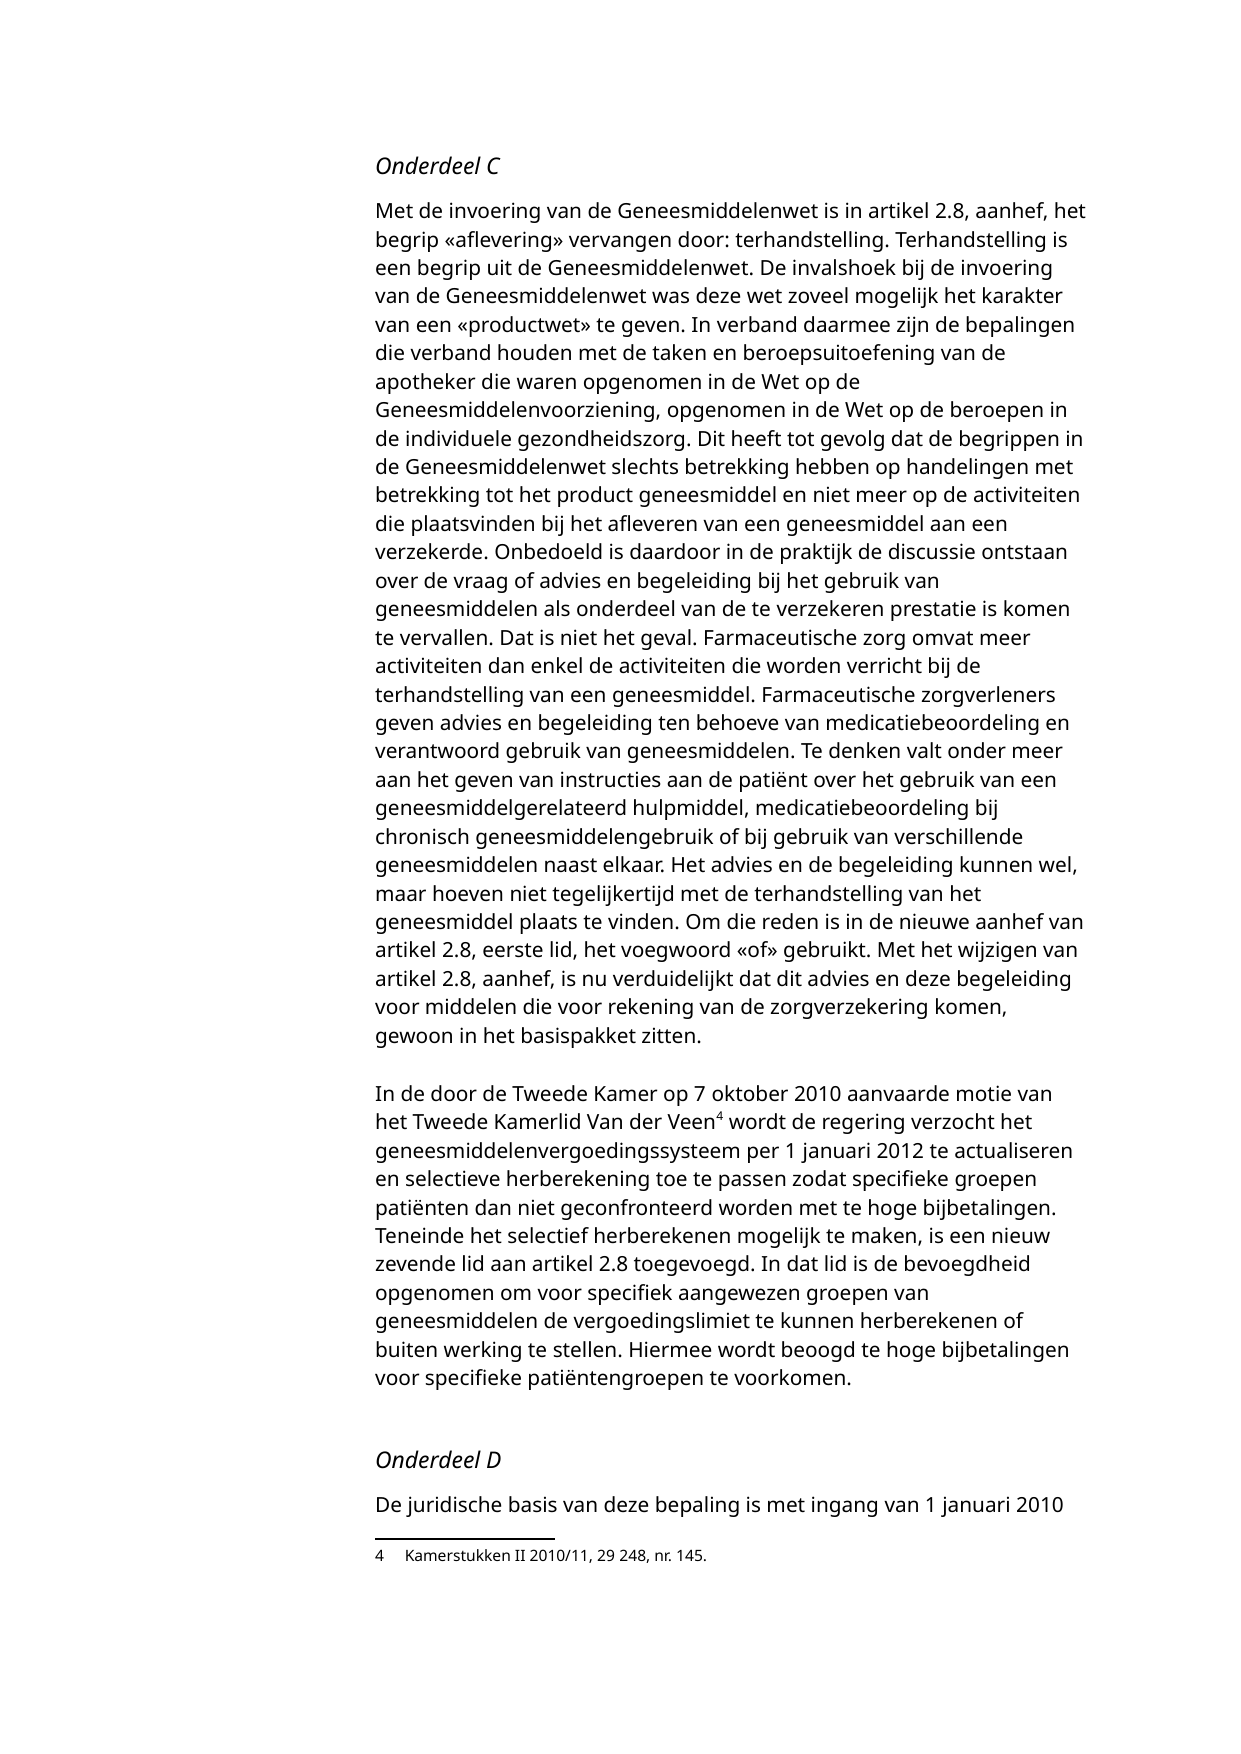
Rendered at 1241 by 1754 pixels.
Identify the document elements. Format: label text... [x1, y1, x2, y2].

text De juridische basis van deze bepaling is met ingang van 1 januari 2010 [375, 1490, 1090, 1519]
text Met de invoering van de Geneesmiddelenwet is in artikel 2.8, aanhef, het begrip «aflevering» vervangen door: terhandstelling. Terhandstelling is een begrip uit de Geneesmiddelenwet. De invalshoek bij de invoering van de Geneesmiddelenwet was deze wet zoveel mogelijk het karakter van een «productwet» te geven. In verband daarmee zijn de bepalingen die verband houden met de taken en beroepsuitoefening van de apotheker die waren opgenomen in de Wet op de Geneesmiddelenvoorziening, opgenomen in de Wet op de beroepen in de individuele gezondheidszorg. Dit heeft tot gevolg dat de begrippen in de Geneesmiddelenwet slechts betrekking hebben op handelingen met betrekking tot het product geneesmiddel en niet meer op de activiteiten die plaatsvinden bij het afleveren van een geneesmiddel aan een verzekerde. Onbedoeld is daardoor in de praktijk de discussie ontstaan over de vraag of advies en begeleiding bij het gebruik van geneesmiddelen als onderdeel van de te verzekeren prestatie is komen te vervallen. Dat is niet het geval. Farmaceutische zorg omvat meer activiteiten dan enkel de activiteiten die worden verricht bij de terhandstelling van een geneesmiddel. Farmaceutische zorgverleners geven advies en begeleiding ten behoeve van medicatiebeoordeling en verantwoord gebruik van geneesmiddelen. Te denken valt onder meer aan het geven van instructies aan de patiënt over het gebruik van een geneesmiddelgerelateerd hulpmiddel, medicatiebeoordeling bij chronisch geneesmiddelengebruik of bij gebruik van verschillende geneesmiddelen naast elkaar. Het advies en de begeleiding kunnen wel, maar hoeven niet tegelijkertijd met de terhandstelling van het geneesmiddel plaats te vinden. Om die reden is in de nieuwe aanhef van artikel 2.8, eerste lid, het voegwoord «of» gebruikt. Met het wijzigen van artikel 2.8, aanhef, is nu verduidelijkt dat dit advies en deze begeleiding voor middelen die voor rekening van de zorgverzekering komen, gewoon in het basispakket zitten. [375, 196, 1090, 1049]
text Kamerstukken II 2010/11, 29 248, nr. 145. [375, 1538, 1090, 1566]
text In de door de Tweede Kamer op 7 oktober 2010 aanvaarde motie van het Tweede Kamerlid Van der Veen wordt de regering verzocht het geneesmiddelenvergoedingssysteem per 1 januari 2012 te actualiseren en selectieve herberekening toe te passen zodat specifieke groepen patiënten dan niet geconfronteerd worden met te hoge bijbetalingen. [375, 1079, 1090, 1221]
text Teneinde het selectief herberekenen mogelijk te maken, is een nieuw zevende lid aan artikel 2.8 toegevoegd. In dat lid is de bevoegdheid opgenomen om voor specifiek aangewezen groepen van geneesmiddelen de vergoedingslimiet te kunnen herberekenen of buiten werking te stellen. Hiermee wordt beoogd te hoge bijbetalingen voor specifieke patiëntengroepen te voorkomen. [375, 1221, 1090, 1392]
subtitle Onderdeel C [375, 150, 1090, 181]
subtitle Onderdeel D [375, 1444, 1090, 1475]
